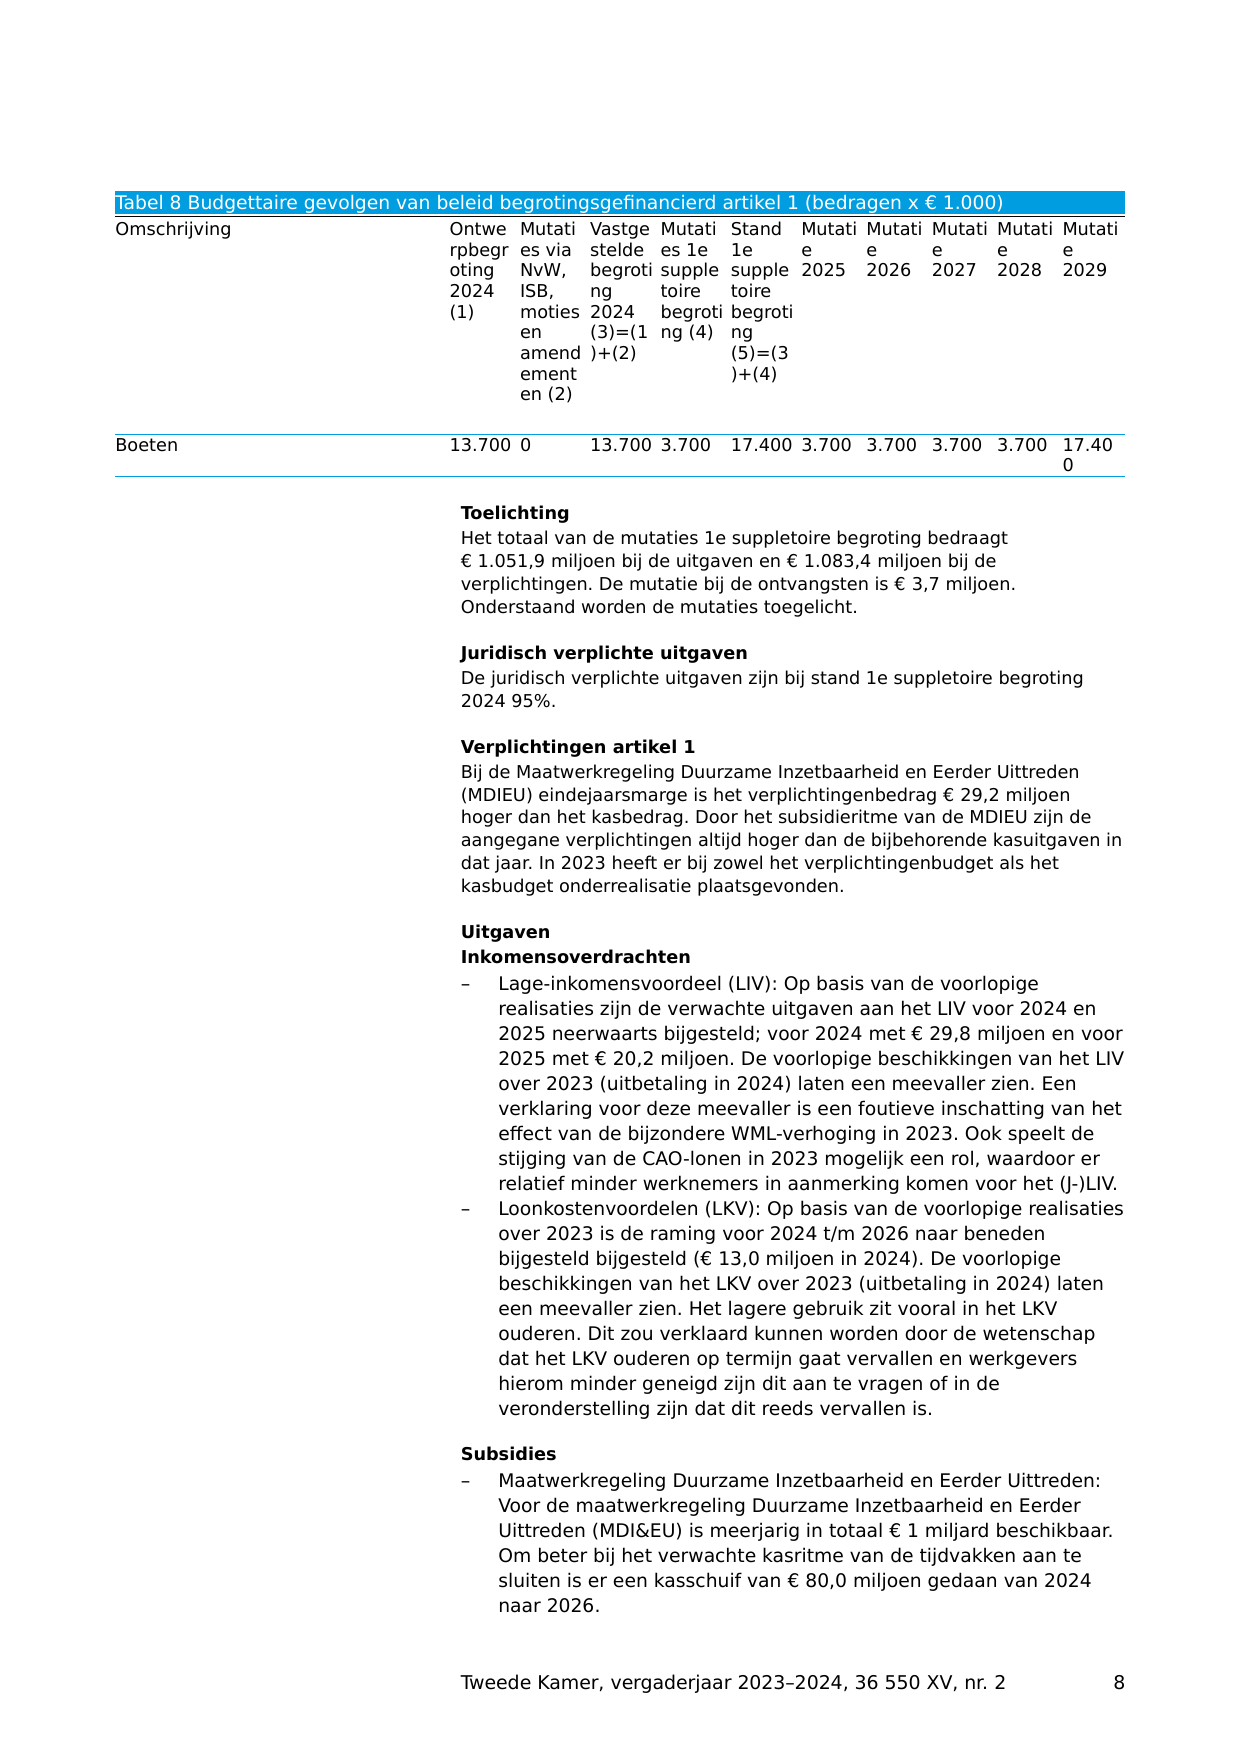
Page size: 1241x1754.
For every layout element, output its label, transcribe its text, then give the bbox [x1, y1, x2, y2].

text Uitgaven [461, 920, 1125, 943]
text Inkomensoverdrachten [461, 945, 1125, 968]
list Lage-inkomensvoordeel (LIV): Op basis van de voorlopige realisaties zijn de verwachte uitgaven aan het LIV voor 2024 en 2025 neerwaarts bijgesteld; voor 2024 met € 29,8 miljoen en voor 2025 met € 20,2 miljoen. De voorlopige beschikkingen van het LIV over 2023 (uitbetaling in 2024) laten een meevaller zien. Een verklaring voor deze meevaller is een foutieve inschatting van het effect van de bijzondere WML-verhoging in 2023. Ook speelt de stijging van de CAO-lonen in 2023 mogelijk een rol, waardoor er relatief minder werknemers in aanmerking komen voor het (J-)LIV. [461, 970, 1125, 1195]
table_cell Ontwerpbegroting 2024 (1) [446, 217, 517, 408]
table_cell Mutatie 2029 [1059, 217, 1125, 408]
table_cell [115, 408, 446, 434]
table_cell 13.700 [446, 435, 517, 476]
table_cell Mutaties via NvW, ISB, moties en amendementen (2) [517, 217, 587, 408]
table_cell 3.700 [863, 435, 929, 476]
table_cell Mutatie 2026 [863, 217, 929, 408]
table_cell Mutatie 2028 [994, 217, 1059, 408]
table_cell [863, 408, 929, 434]
text Bij de Maatwerkregeling Duurzame Inzetbaarheid en Eerder Uittreden (MDIEU) eindejaarsmarge is het verplichtingenbedrag € 29,2 miljoen hoger dan het kasbedrag. Door het subsidieritme van de MDIEU zijn de aangegane verplichtingen altijd hoger dan de bijbehorende kasuitgaven in dat jaar. In 2023 heeft er bij zowel het verplichtingenbudget als het kasbudget onderrealisatie plaatsgevonden. [461, 760, 1125, 897]
table_cell [587, 408, 657, 434]
table_cell [1059, 408, 1125, 434]
table_cell [658, 408, 728, 434]
table_cell [994, 408, 1059, 434]
table_cell [446, 408, 517, 434]
list Loonkostenvoordelen (LKV): Op basis van de voorlopige realisaties over 2023 is de raming voor 2024 t/m 2026 naar beneden bijgesteld bijgesteld (€ 13,0 miljoen in 2024). De voorlopige beschikkingen van het LKV over 2023 (uitbetaling in 2024) laten een meevaller zien. Het lagere gebruik zit vooral in het LKV ouderen. Dit zou verklaard kunnen worden door de wetenschap dat het LKV ouderen op termijn gaat vervallen en werkgevers hierom minder geneigd zijn dit aan te vragen of in de veronderstelling zijn dat dit reeds vervallen is. [461, 1195, 1125, 1420]
table_cell Omschrijving [115, 217, 446, 408]
table_cell 13.700 [587, 435, 657, 476]
table_cell 3.700 [798, 435, 863, 476]
text De juridisch verplichte uitgaven zijn bij stand 1e suppletoire begroting 2024 95%. [461, 666, 1125, 712]
table_cell [929, 408, 994, 434]
text Juridisch verplichte uitgaven [461, 641, 1125, 664]
table_cell 0 [517, 435, 587, 476]
table_cell [728, 408, 798, 434]
text Subsidies [461, 1442, 1125, 1465]
text Verplichtingen artikel 1 [461, 735, 1125, 758]
text Het totaal van de mutaties 1e suppletoire begroting bedraagt € 1.051,9 miljoen bij de uitgaven en € 1.083,4 miljoen bij de verplichtingen. De mutatie bij de ontvangsten is € 3,7 miljoen. Onderstaand worden de mutaties toegelicht. [461, 526, 1125, 618]
table_cell 3.700 [994, 435, 1059, 476]
table_cell 17.400 [728, 435, 798, 476]
table_cell [798, 408, 863, 434]
table_cell 17.400 [1059, 435, 1125, 476]
table_cell Mutatie 2025 [798, 217, 863, 408]
table_cell 3.700 [658, 435, 728, 476]
text Toelichting [461, 501, 1125, 524]
table_cell [517, 408, 587, 434]
table_cell Vastgestelde begroting 2024 (3)=(1)+(2) [587, 217, 657, 408]
table_cell Stand 1e suppletoire begroting (5)=(3)+(4) [728, 217, 798, 408]
table_cell Mutatie 2027 [929, 217, 994, 408]
table_cell Boeten [115, 435, 446, 476]
table_cell 3.700 [929, 435, 994, 476]
list Maatwerkregeling Duurzame Inzetbaarheid en Eerder Uittreden: Voor de maatwerkregeling Duurzame Inzetbaarheid en Eerder Uittreden (MDI&EU) is meerjarig in totaal € 1 miljard beschikbaar. Om beter bij het verwachte kasritme van de tijdvakken aan te sluiten is er een kasschuif van € 80,0 miljoen gedaan van 2024 naar 2026. [461, 1467, 1125, 1617]
table_cell Mutaties 1e suppletoire begroting (4) [658, 217, 728, 408]
